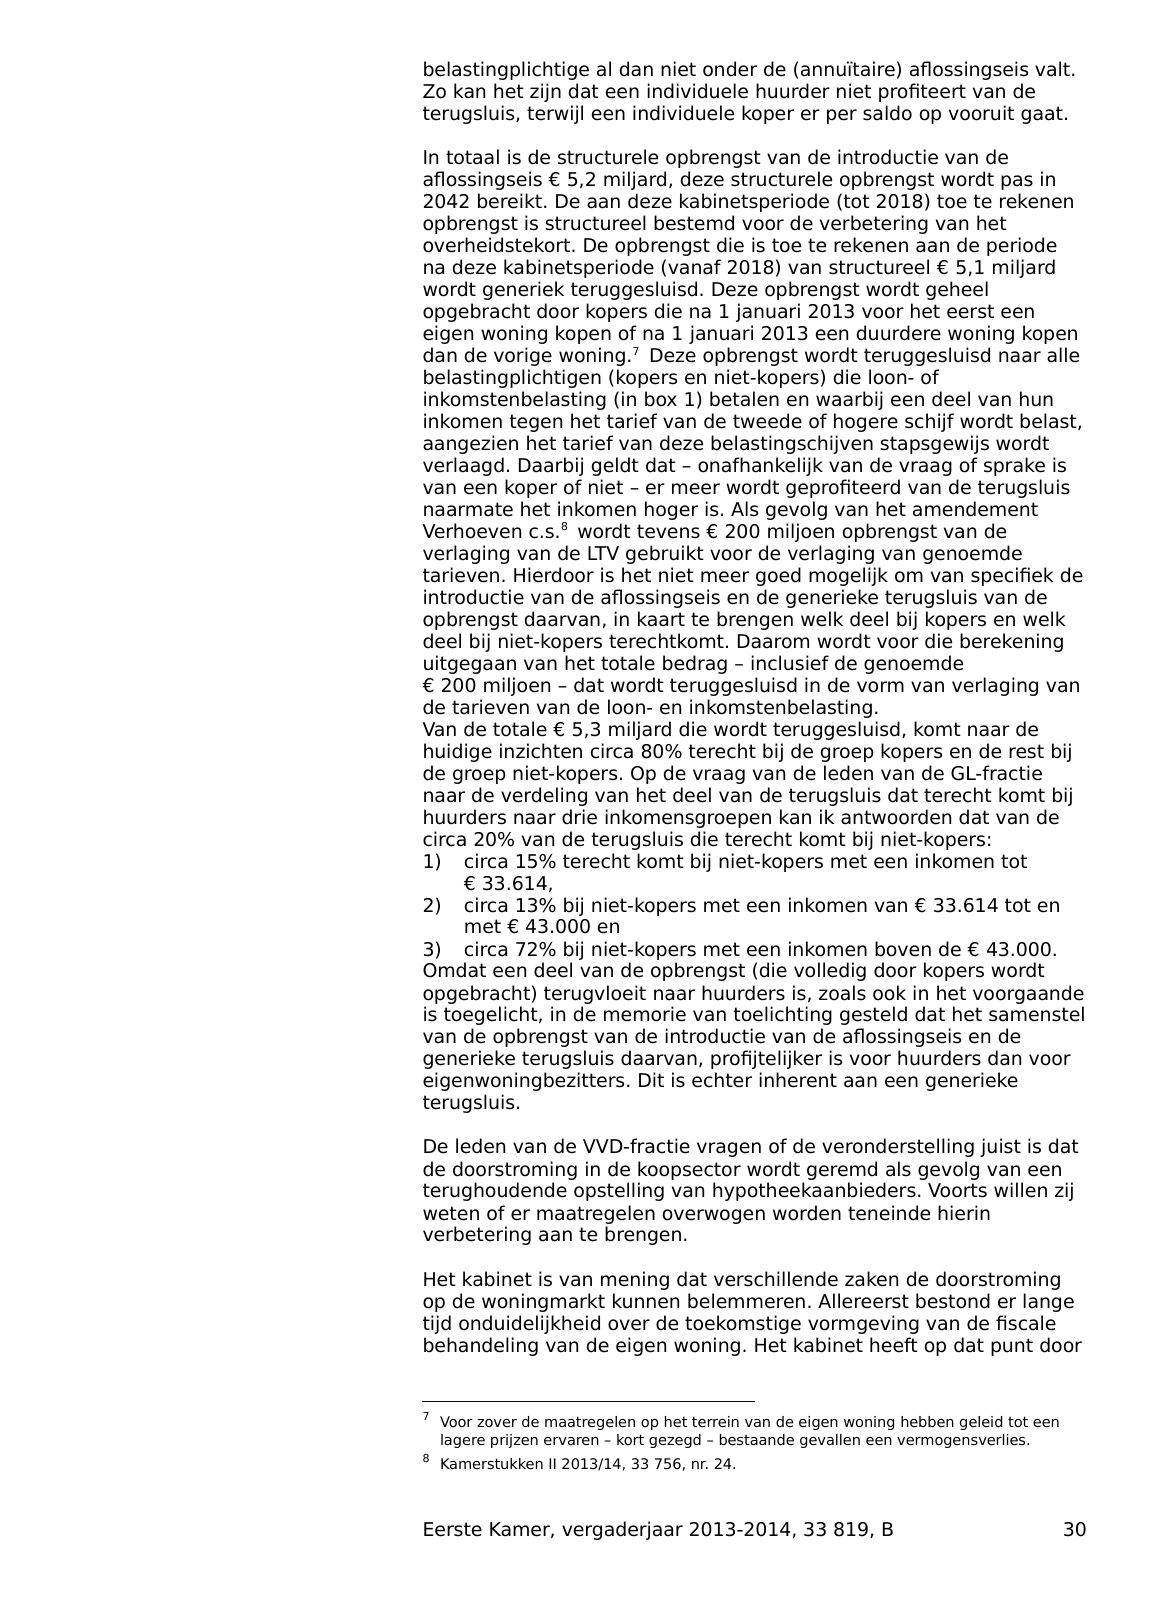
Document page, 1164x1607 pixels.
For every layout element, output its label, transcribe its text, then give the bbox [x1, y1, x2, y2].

text Omdat een deel van de opbrengst (die volledig door kopers wordt opgebracht) terugvloeit naar huurders is, zoals ook in het voorgaande is toegelicht, in de memorie van toelichting gesteld dat het samenstel van de opbrengst van de introductie van de aflossingseis en de generieke terugsluis daarvan, profijtelijker is voor huurders dan voor eigenwoningbezitters. Dit is echter inherent aan een generieke terugsluis. [422, 960, 1087, 1114]
text 2) circa 13% bij niet-kopers met een inkomen van € 33.614 tot en met € 43.000 en [422, 894, 1087, 938]
text De leden van de VVD-fractie vragen of de veronderstelling juist is dat de doorstroming in de koopsector wordt geremd als gevolg van een terughoudende opstelling van hypotheekaanbieders. Voorts willen zij weten of er maatregelen overwogen worden teneinde hierin verbetering aan te brengen. [422, 1136, 1087, 1246]
text Kamerstukken II 2013/14, 33 756, nr. 24. [422, 1452, 1087, 1474]
text 1) circa 15% terecht komt bij niet-kopers met een inkomen tot € 33.614, [422, 851, 1087, 894]
text Het kabinet is van mening dat verschillende zaken de doorstroming op de woningmarkt kunnen belemmeren. Allereerst bestond er lange tijd onduidelijkheid over de toekomstige vormgeving van de fiscale behandeling van de eigen woning. Het kabinet heeft op dat punt door [422, 1268, 1087, 1356]
text In totaal is de structurele opbrengst van de introductie van de aflossingseis € 5,2 miljard, deze structurele opbrengst wordt pas in 2042 bereikt. De aan deze kabinetsperiode (tot 2018) toe te rekenen opbrengst is structureel bestemd voor de verbetering van het overheidstekort. De opbrengst die is toe te rekenen aan de periode na deze kabinetsperiode (vanaf 2018) van structureel € 5,1 miljard wordt generiek teruggesluisd. Deze opbrengst wordt geheel opgebracht door kopers die na 1 januari 2013 voor het eerst een eigen woning kopen of na 1 januari 2013 een duurdere woning kopen dan de vorige woning. Deze opbrengst wordt teruggesluisd naar alle belastingplichtigen (kopers en niet-kopers) die loon- of inkomstenbelasting (in box 1) betalen en waarbij een deel van hun inkomen tegen het tarief van de tweede of hogere schijf wordt belast, aangezien het tarief van deze belastingschijven stapsgewijs wordt verlaagd. Daarbij geldt dat – onafhankelijk van de vraag of sprake is van een koper of niet – er meer wordt geprofiteerd van de terugsluis naarmate het inkomen hoger is. Als gevolg van het amendement Verhoeven c.s. wordt tevens € 200 miljoen opbrengst van de verlaging van de LTV gebruikt voor de verlaging van genoemde tarieven. Hierdoor is het niet meer goed mogelijk om van specifiek de introductie van de aflossingseis en de generieke terugsluis van de opbrengst daarvan, in kaart te brengen welk deel bij kopers en welk deel bij niet-kopers terechtkomt. Daarom wordt voor die berekening uitgegaan van het totale bedrag – inclusief de genoemde € 200 miljoen – dat wordt teruggesluisd in de vorm van verlaging van de tarieven van de loon- en inkomstenbelasting. [422, 147, 1087, 719]
text belastingplichtige al dan niet onder de (annuïtaire) aflossingseis valt. Zo kan het zijn dat een individuele huurder niet profiteert van de terugsluis, terwijl een individuele koper er per saldo op vooruit gaat. [422, 59, 1087, 125]
text Voor zover de maatregelen op het terrein van de eigen woning hebben geleid tot een lagere prijzen ervaren – kort gezegd – bestaande gevallen een vermogensverlies. [422, 1410, 1087, 1449]
text 3) circa 72% bij niet-kopers met een inkomen boven de € 43.000. [422, 938, 1087, 960]
text Van de totale € 5,3 miljard die wordt teruggesluisd, komt naar de huidige inzichten circa 80% terecht bij de groep kopers en de rest bij de groep niet-kopers. Op de vraag van de leden van de GL-fractie naar de verdeling van het deel van de terugsluis dat terecht komt bij huurders naar drie inkomensgroepen kan ik antwoorden dat van de circa 20% van de terugsluis die terecht komt bij niet-kopers: [422, 719, 1087, 851]
